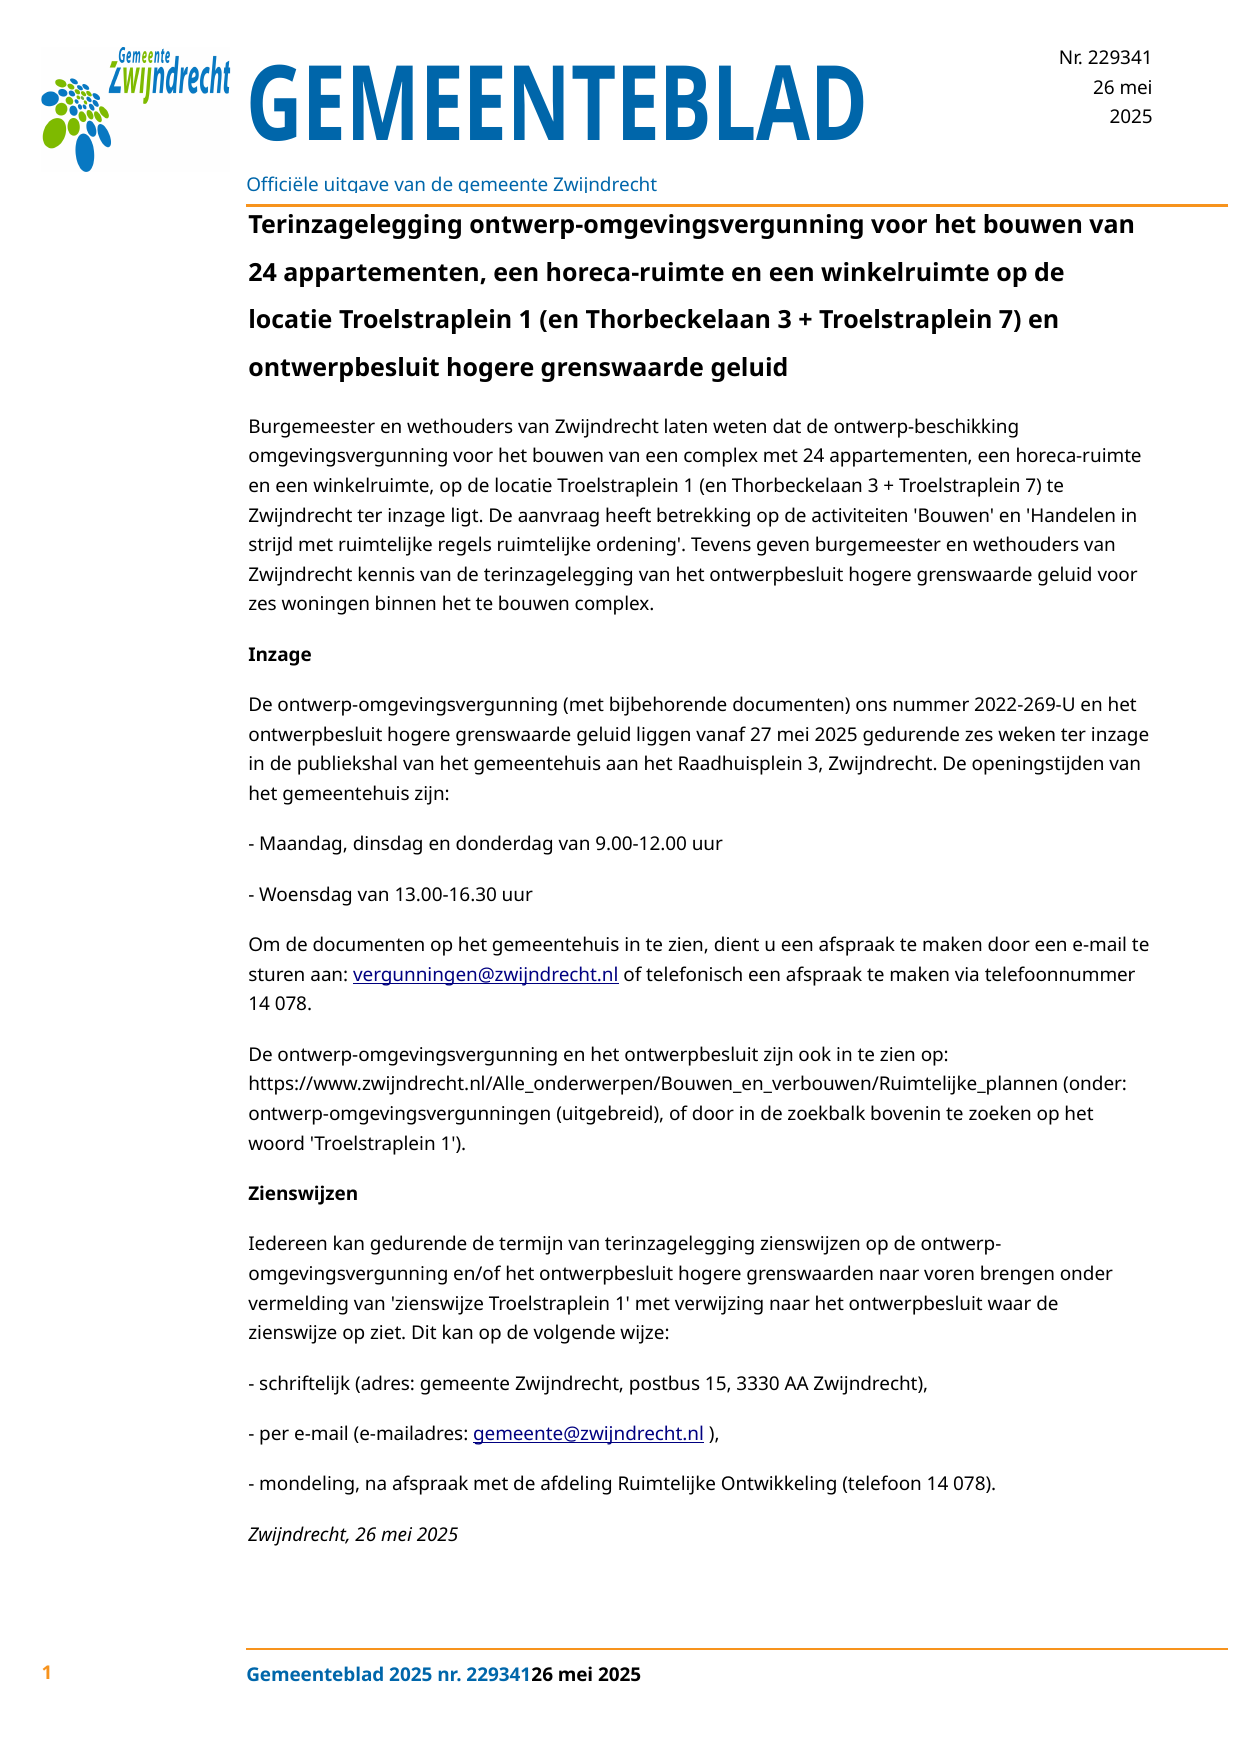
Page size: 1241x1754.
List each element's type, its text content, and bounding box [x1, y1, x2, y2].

picture [41, 47, 231, 172]
text Zwijndrecht, 26 mei 2025 [248, 1521, 1152, 1547]
text De ontwerp-omgevingsvergunning (met bijbehorende documenten) ons nummer 2022-269-U en het ontwerpbesluit hogere grenswaarde geluid liggen vanaf 27 mei 2025 gedurende zes weken ter inzage in de publiekshal van het gemeentehuis aan het Raadhuisplein 3, Zwijndrecht. De openingstijden van het gemeentehuis zijn: [248, 691, 1152, 806]
text - schriftelijk (adres: gemeente Zwijndrecht, postbus 15, 3330 AA Zwijndrecht), [248, 1370, 1152, 1396]
text De ontwerp-omgevingsvergunning en het ontwerpbesluit zijn ook in te zien op: https://www.zwijndrecht.nl/Alle_onderwerpen/Bouwen_en_verbouwen/Ruimtelijke_plannen (onder: ontwerp-omgevingsvergunningen (uitgebreid), of door in de zoekbalk bovenin te zoeken op het woord 'Troelstraplein 1'). [248, 1041, 1152, 1156]
text Inzage [248, 641, 1152, 667]
text Terinzagelegging ontwerp-omgevingsvergunning voor het bouwen van 24 appartementen, een horeca-ruimte en een winkelruimte op de locatie Troelstraplein 1 (en Thorbeckelaan 3 + Troelstraplein 7) en ontwerpbesluit hogere grenswaarde geluid [248, 207, 1152, 384]
text Zienswijzen [248, 1180, 1152, 1206]
text - mondeling, na afspraak met de afdeling Ruimtelijke Ontwikkeling (telefoon 14 078). [248, 1471, 1152, 1496]
text Iedereen kan gedurende de termijn van terinzagelegging zienswijzen op de ontwerp- omgevingsvergunning en/of het ontwerpbesluit hogere grenswaarden naar voren brengen onder vermelding van 'zienswijze Troelstraplein 1' met verwijzing naar het ontwerpbesluit waar de zienswijze op ziet. Dit kan op de volgende wijze: [248, 1231, 1152, 1345]
text Om de documenten op het gemeentehuis in te zien, dient u een afspraak te maken door een e-mail te sturen aan: vergunningen@zwijndrecht.nl of telefonisch een afspraak te maken via telefoonnummer 14 078. [248, 931, 1152, 1016]
text Burgemeester en wethouders van Zwijndrecht laten weten dat de ontwerp-beschikking omgevingsvergunning voor het bouwen van een complex met 24 appartementen, een horeca-ruimte en een winkelruimte, op de locatie Troelstraplein 1 (en Thorbeckelaan 3 + Troelstraplein 7) te Zwijndrecht ter inzage ligt. De aanvraag heeft betrekking op de activiteiten 'Bouwen' en 'Handelen in strijd met ruimtelijke regels ruimtelijke ordening'. Tevens geven burgemeester en wethouders van Zwijndrecht kennis van de terinzagelegging van het ontwerpbesluit hogere grenswaarde geluid voor zes woningen binnen het te bouwen complex. [248, 413, 1152, 616]
text - Woensdag van 13.00-16.30 uur [248, 881, 1152, 907]
text - per e-mail (e-mailadres: gemeente@zwijndrecht.nl ), [248, 1420, 1152, 1446]
text - Maandag, dinsdag en donderdag van 9.00-12.00 uur [248, 831, 1152, 856]
